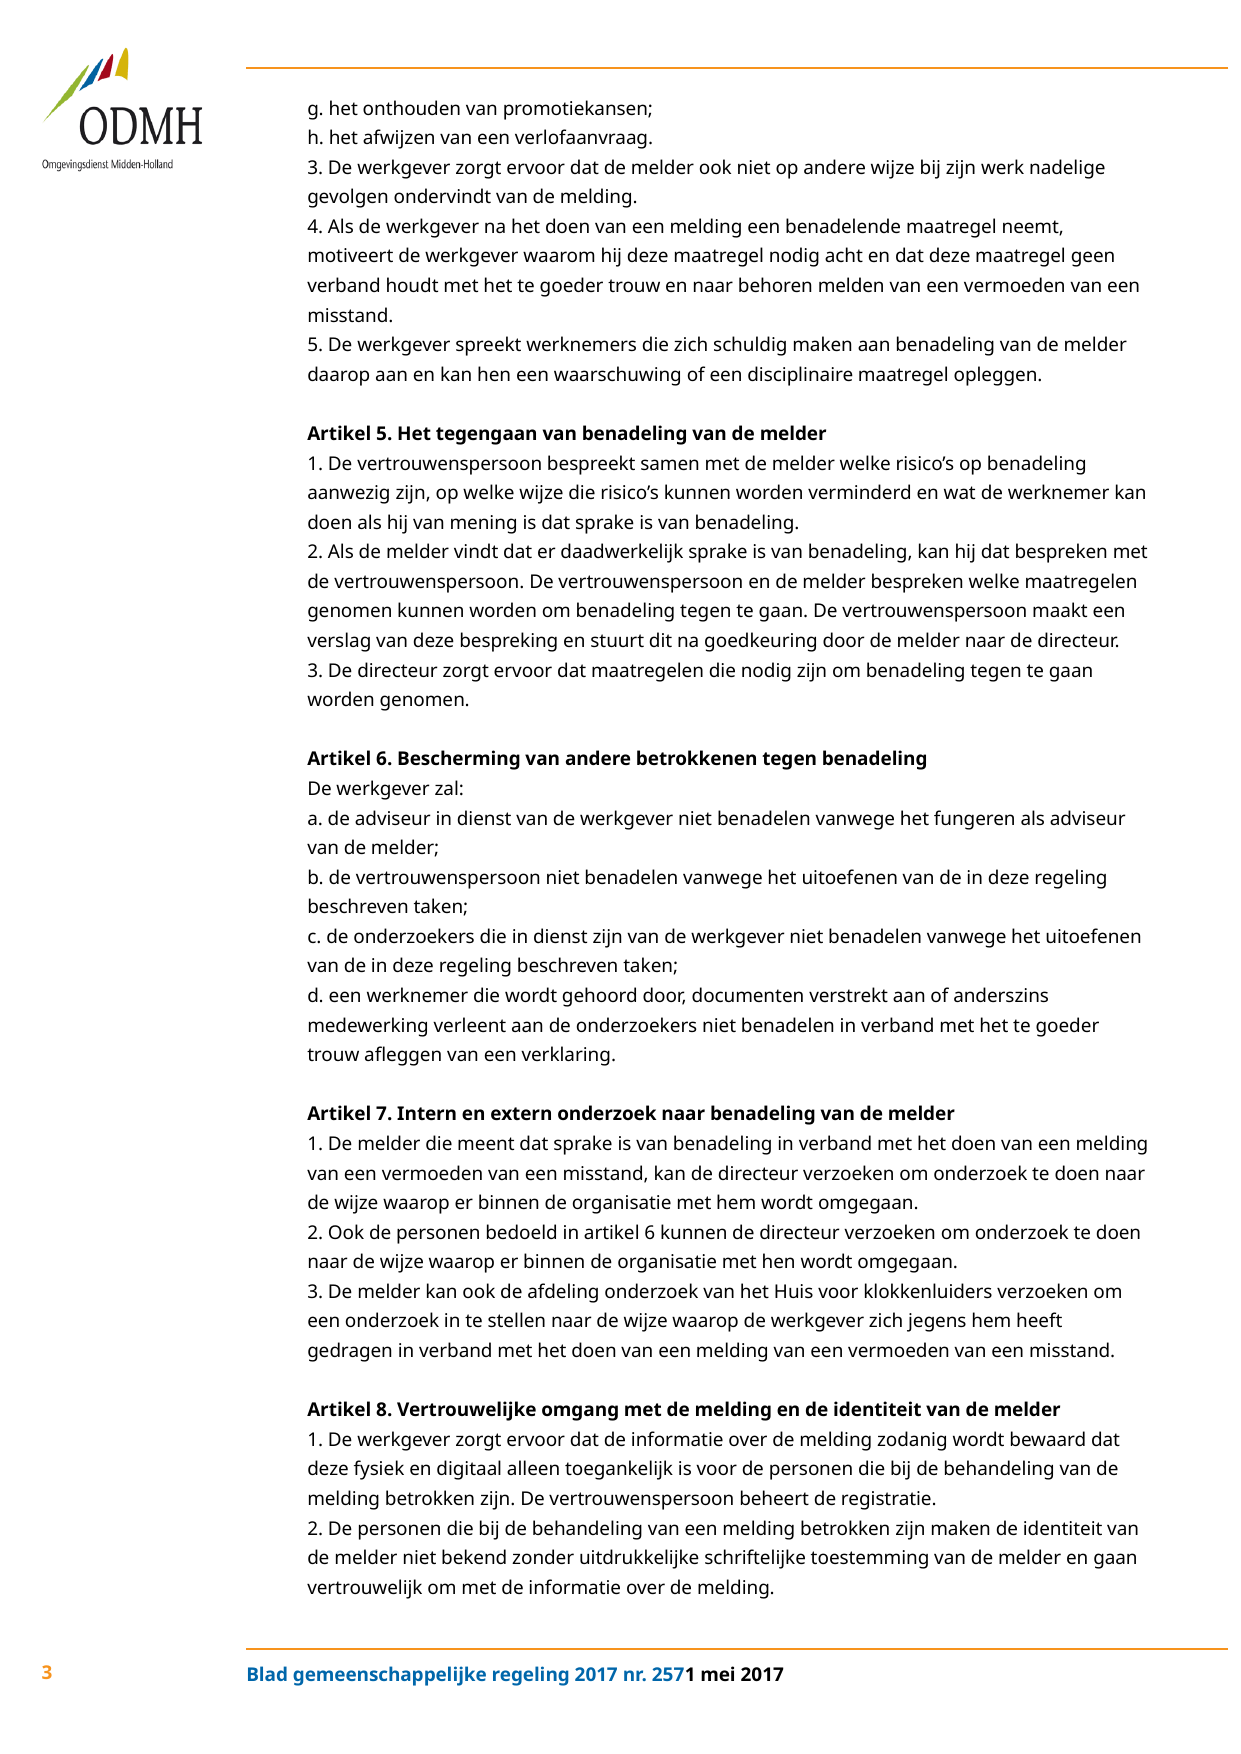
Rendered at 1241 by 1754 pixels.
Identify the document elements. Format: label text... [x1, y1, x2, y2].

list De werkgever zal: [248, 775, 1152, 801]
list c. de onderzoekers die in dienst zijn van de werkgever niet benadelen vanwege het uitoefenen van de in deze regeling beschreven taken; [248, 923, 1152, 978]
list 5. De werkgever spreekt werknemers die zich schuldig maken aan benadeling van de melder daarop aan en kan hen een waarschuwing of een disciplinaire maatregel opleggen. [248, 331, 1152, 387]
list 4. Als de werkgever na het doen van een melding een benadelende maatregel neemt, motiveert de werkgever waarom hij deze maatregel nodig acht en dat deze maatregel geen verband houdt met het te goeder trouw en naar behoren melden van een vermoeden van een misstand. [248, 213, 1152, 328]
list 1. De vertrouwenspersoon bespreekt samen met de melder welke risico’s op benadeling aanwezig zijn, op welke wijze die risico’s kunnen worden verminderd en wat de werknemer kan doen als hij van mening is dat sprake is van benadeling. [248, 450, 1152, 535]
list d. een werknemer die wordt gehoord door, documenten verstrekt aan of anderszins medewerking verleent aan de onderzoekers niet benadelen in verband met het te goeder trouw afleggen van een verklaring. [248, 982, 1152, 1067]
list b. de vertrouwenspersoon niet benadelen vanwege het uitoefenen van de in deze regeling beschreven taken; [248, 864, 1152, 919]
list 3. De werkgever zorgt ervoor dat de melder ook niet op andere wijze bij zijn werk nadelige gevolgen ondervindt van de melding. [248, 154, 1152, 209]
list g. het onthouden van promotiekansen; [248, 95, 1152, 121]
picture [41, 47, 231, 172]
list 2. De personen die bij de behandeling van een melding betrokken zijn maken de identiteit van de melder niet bekend zonder uitdrukkelijke schriftelijke toestemming van de melder en gaan vertrouwelijk om met de informatie over de melding. [248, 1515, 1152, 1600]
list a. de adviseur in dienst van de werkgever niet benadelen vanwege het fungeren als adviseur van de melder; [248, 805, 1152, 860]
list 2. Als de melder vindt dat er daadwerkelijk sprake is van benadeling, kan hij dat bespreken met de vertrouwenspersoon. De vertrouwenspersoon en de melder bespreken welke maatregelen genomen kunnen worden om benadeling tegen te gaan. De vertrouwenspersoon maakt een verslag van deze bespreking en stuurt dit na goedkeuring door de melder naar de directeur. [248, 538, 1152, 653]
list Artikel 8. Vertrouwelijke omgang met de melding en de identiteit van de melder [248, 1396, 1152, 1422]
list 2. Ook de personen bedoeld in artikel 6 kunnen de directeur verzoeken om onderzoek te doen naar de wijze waarop er binnen de organisatie met hen wordt omgegaan. [248, 1219, 1152, 1274]
list 1. De melder die meent dat sprake is van benadeling in verband met het doen van een melding van een vermoeden van een misstand, kan de directeur verzoeken om onderzoek te doen naar de wijze waarop er binnen de organisatie met hem wordt omgegaan. [248, 1130, 1152, 1215]
list Artikel 5. Het tegengaan van benadeling van de melder [248, 420, 1152, 446]
list 1. De werkgever zorgt ervoor dat de informatie over de melding zodanig wordt bewaard dat deze fysiek en digitaal alleen toegankelijk is voor de personen die bij de behandeling van de melding betrokken zijn. De vertrouwenspersoon beheert de registratie. [248, 1426, 1152, 1511]
list Artikel 6. Bescherming van andere betrokkenen tegen benadeling [248, 746, 1152, 771]
list 3. De melder kan ook de afdeling onderzoek van het Huis voor klokkenluiders verzoeken om een onderzoek in te stellen naar de wijze waarop de werkgever zich jegens hem heeft gedragen in verband met het doen van een melding van een vermoeden van een misstand. [248, 1278, 1152, 1363]
list 3. De directeur zorgt ervoor dat maatregelen die nodig zijn om benadeling tegen te gaan worden genomen. [248, 657, 1152, 712]
list h. het afwijzen van een verlofaanvraag. [248, 124, 1152, 150]
list Artikel 7. Intern en extern onderzoek naar benadeling van de melder [248, 1101, 1152, 1126]
